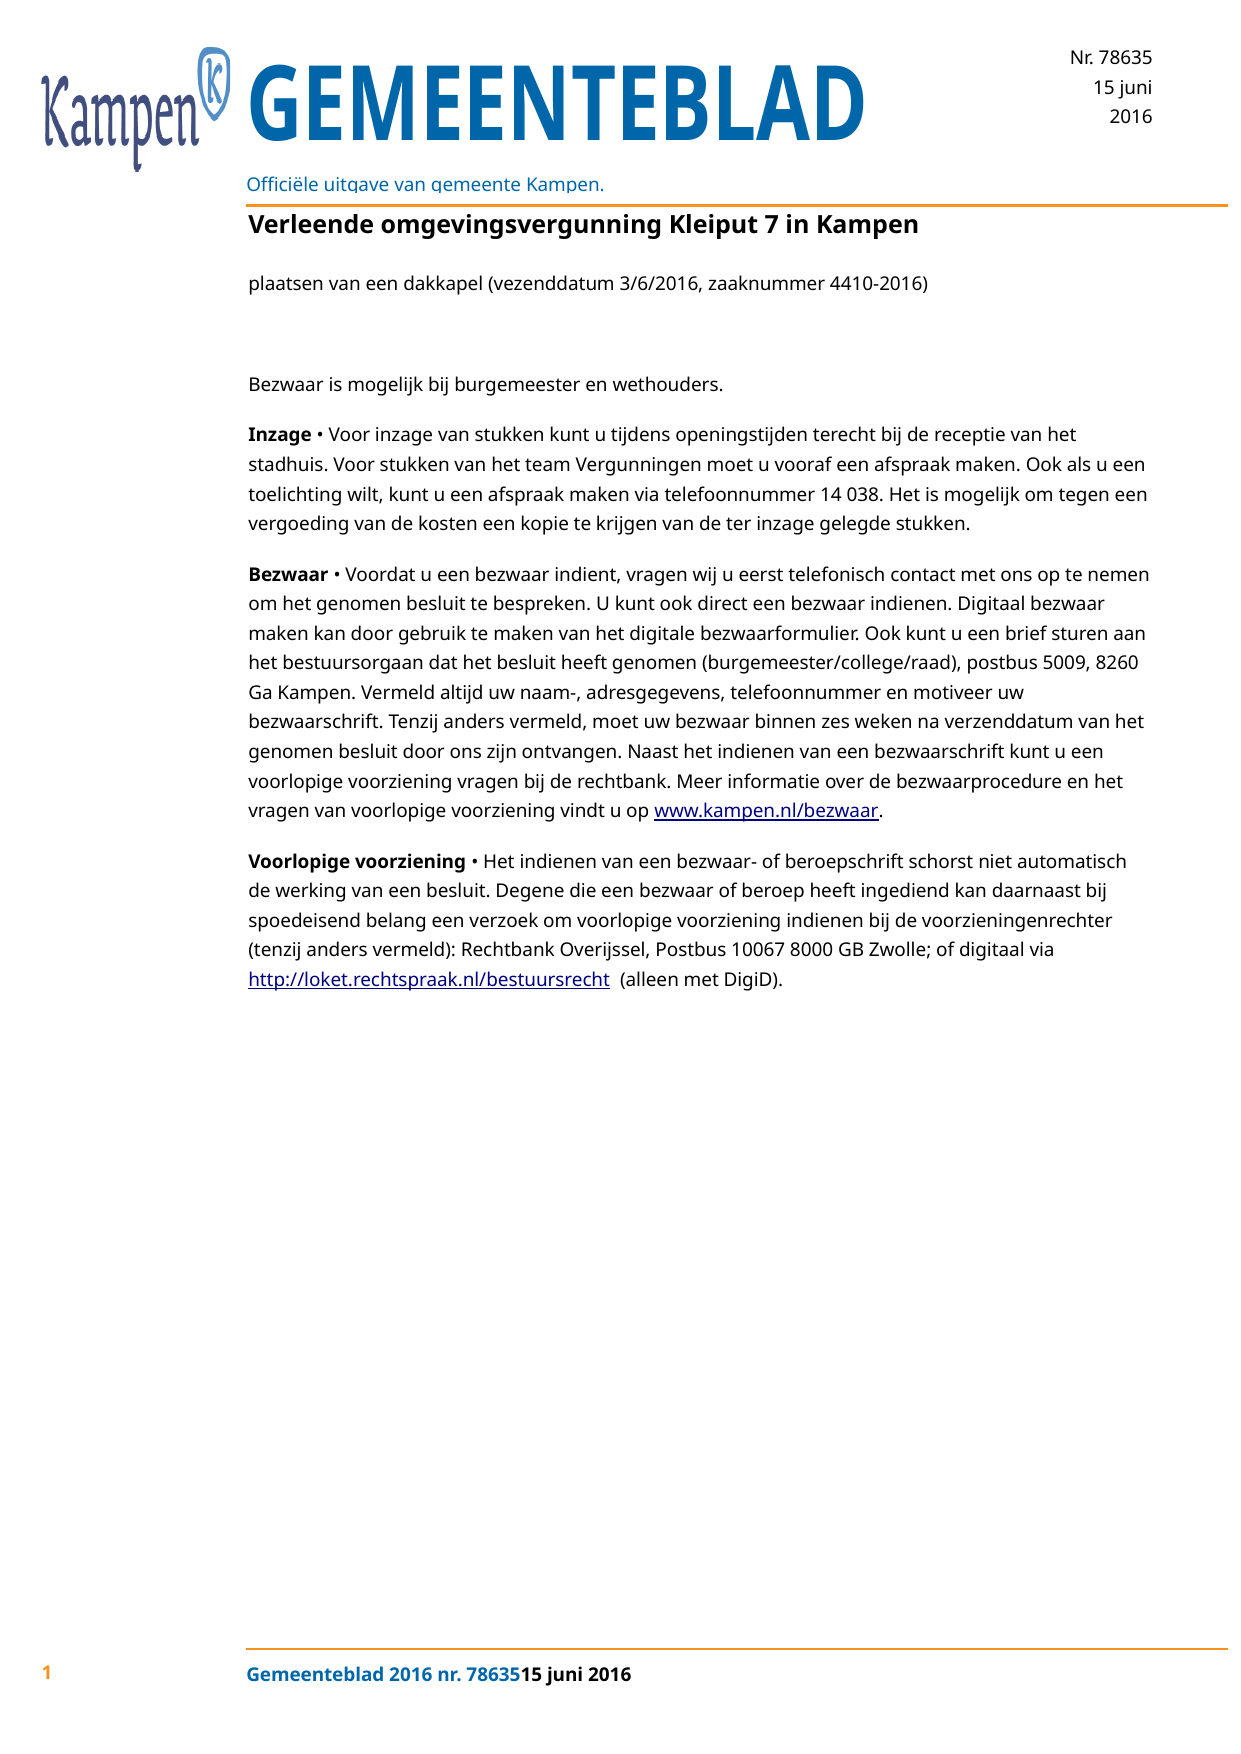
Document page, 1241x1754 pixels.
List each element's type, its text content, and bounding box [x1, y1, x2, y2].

text Inzage • Voor inzage van stukken kunt u tijdens openingstijden terecht bij de receptie van het stadhuis. Voor stukken van het team Vergunningen moet u vooraf een afspraak maken. Ook als u een toelichting wilt, kunt u een afspraak maken via telefoonnummer 14 038. Het is mogelijk om tegen een vergoeding van de kosten een kopie te krijgen van de ter inzage gelegde stukken. [248, 422, 1152, 536]
text Voorlopige voorziening • Het indienen van een bezwaar- of beroepschrift schorst niet automatisch de werking van een besluit. Degene die een bezwaar of beroep heeft ingediend kan daarnaast bij spoedeisend belang een verzoek om voorlopige voorziening indienen bij de voorzieningenrechter (tenzij anders vermeld): Rechtbank Overijssel, Postbus 10067 8000 GB Zwolle; of digitaal via http://loket.rechtspraak.nl/bestuursrecht (alleen met DigiD). [248, 848, 1152, 992]
text Verleende omgevingsvergunning Kleiput 7 in Kampen [248, 207, 1152, 241]
picture [41, 47, 231, 172]
text plaatsen van een dakkapel (vezenddatum 3/6/2016, zaaknummer 4410-2016) [248, 270, 1152, 296]
text Bezwaar is mogelijk bij burgemeester en wethouders. [248, 371, 1152, 397]
text Bezwaar • Voordat u een bezwaar indient, vragen wij u eerst telefonisch contact met ons op te nemen om het genomen besluit te bespreken. U kunt ook direct een bezwaar indienen. Digitaal bezwaar maken kan door gebruik te maken van het digitale bezwaarformulier. Ook kunt u een brief sturen aan het bestuursorgaan dat het besluit heeft genomen (burgemeester/college/raad), postbus 5009, 8260 Ga Kampen. Vermeld altijd uw naam-, adresgegevens, telefoonnummer en motiveer uw bezwaarschrift. Tenzij anders vermeld, moet uw bezwaar binnen zes weken na verzenddatum van het genomen besluit door ons zijn ontvangen. Naast het indienen van een bezwaarschrift kunt u een voorlopige voorziening vragen bij de rechtbank. Meer informatie over de bezwaarprocedure en het vragen van voorlopige voorziening vindt u op www.kampen.nl/bezwaar. [248, 561, 1152, 823]
